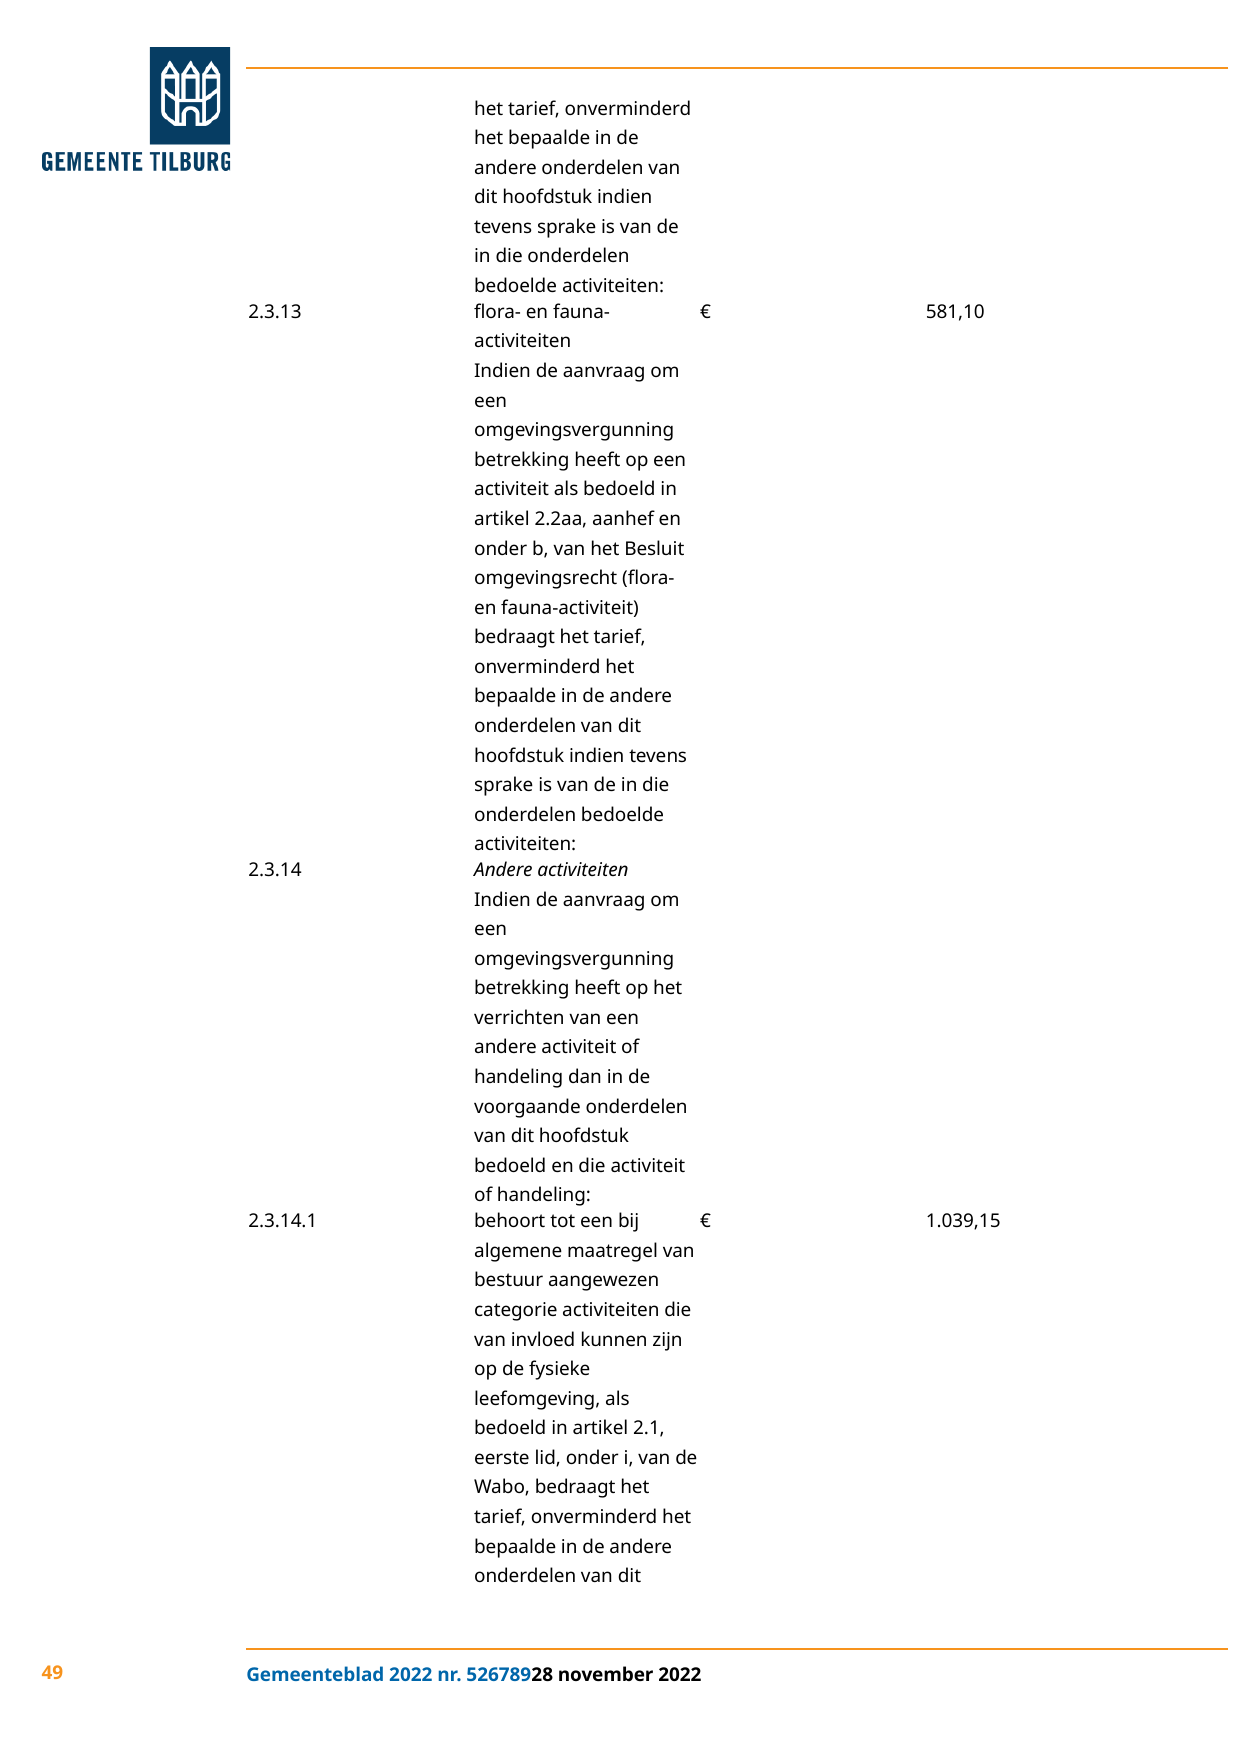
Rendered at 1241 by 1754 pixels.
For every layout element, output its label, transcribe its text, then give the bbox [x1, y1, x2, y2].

picture [41, 47, 231, 172]
table_cell [700, 856, 926, 1207]
table_cell 2.3.14 [248, 856, 474, 1207]
table_cell het tarief, onverminderd het bepaalde in de andere onderdelen van dit hoofdstuk indien tevens sprake is van de in die onderdelen bedoelde activiteiten: [474, 95, 700, 298]
table_cell behoort tot een bij algemene maatregel van bestuur aangewezen categorie activiteiten die van invloed kunnen zijn op de fysieke leefomgeving, als bedoeld in artikel 2.1, eerste lid, onder i, van de Wabo, bedraagt het tarief, onverminderd het bepaalde in de andere onderdelen van dit [474, 1208, 700, 1588]
table_cell [926, 856, 1152, 1207]
table_cell € [700, 298, 926, 856]
table_cell 581,10 [926, 298, 1152, 856]
table_cell 2.3.13 [248, 298, 474, 856]
table_cell € [700, 1208, 926, 1588]
table_cell flora- en fauna-activiteiten Indien de aanvraag om een omgevingsvergunning betrekking heeft op een activiteit als bedoeld in artikel 2.2aa, aanhef en onder b, van het Besluit omgevingsrecht (flora- en fauna-activiteit) bedraagt het tarief, onverminderd het bepaalde in de andere onderdelen van dit hoofdstuk indien tevens sprake is van de in die onderdelen bedoelde activiteiten: [474, 298, 700, 856]
table_cell Andere activiteiten Indien de aanvraag om een omgevingsvergunning betrekking heeft op het verrichten van een andere activiteit of handeling dan in de voorgaande onderdelen van dit hoofdstuk bedoeld en die activiteit of handeling: [474, 856, 700, 1207]
table_cell 1.039,15 [926, 1208, 1152, 1588]
table_cell [248, 95, 474, 298]
table_cell [926, 95, 1152, 298]
table_cell [700, 95, 926, 298]
table_cell 2.3.14.1 [248, 1208, 474, 1588]
